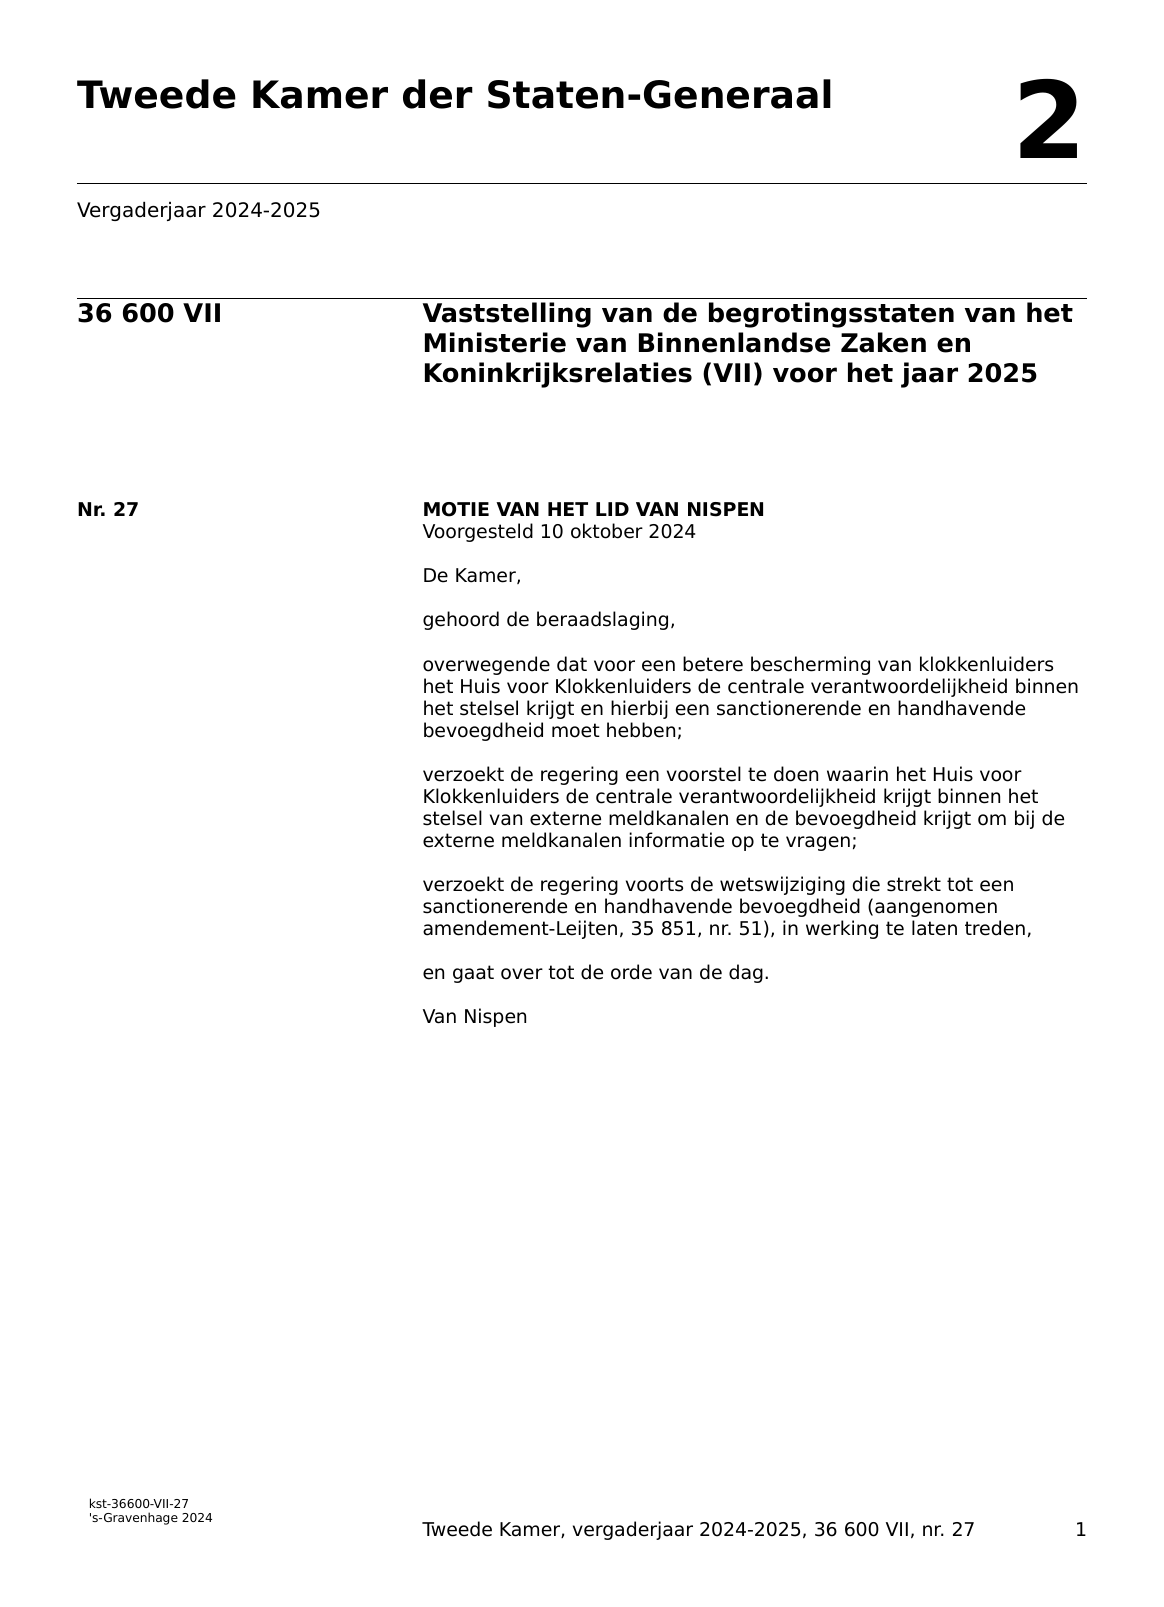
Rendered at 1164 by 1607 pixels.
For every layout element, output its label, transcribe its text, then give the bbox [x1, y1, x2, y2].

text verzoekt de regering voorts de wetswijziging die strekt tot een sanctionerende en handhavende bevoegdheid (aangenomen amendement-Leijten, 35 851, nr. 51), in werking te laten treden, [422, 874, 1087, 940]
text Voorgesteld 10 oktober 2024 [422, 521, 1087, 543]
text verzoekt de regering een voorstel te doen waarin het Huis voor Klokkenluiders de centrale verantwoordelijkheid krijgt binnen het stelsel van externe meldkanalen en de bevoegdheid krijgt om bij de externe meldkanalen informatie op te vragen; [422, 764, 1087, 852]
subtitle 36 600 VII Vaststelling van de begrotingsstaten van het Ministerie van Binnenlandse Zaken en Koninkrijksrelaties (VII) voor het jaar 2025 [77, 299, 1087, 388]
table_header Tweede Kamer der Staten-Generaal [77, 59, 886, 183]
text overwegende dat voor een betere bescherming van klokkenluiders het Huis voor Klokkenluiders de centrale verantwoordelijkheid binnen het stelsel krijgt en hierbij een sanctionerende en handhavende bevoegdheid moet hebben; [422, 653, 1087, 741]
text gehoord de beraadslaging, [422, 609, 1087, 631]
text Van Nispen [422, 1006, 1087, 1028]
table_header 2 [886, 59, 1087, 183]
text 's-Gravenhage 2024 [88, 1511, 323, 1525]
text De Kamer, [422, 565, 1087, 587]
subtitle Nr. 27 MOTIE VAN HET LID VAN NISPEN [77, 499, 1087, 521]
text kst-36600-VII-27 [88, 1497, 323, 1511]
table_cell Vergaderjaar 2024-2025 [77, 184, 1087, 298]
text en gaat over tot de orde van de dag. [422, 962, 1087, 984]
